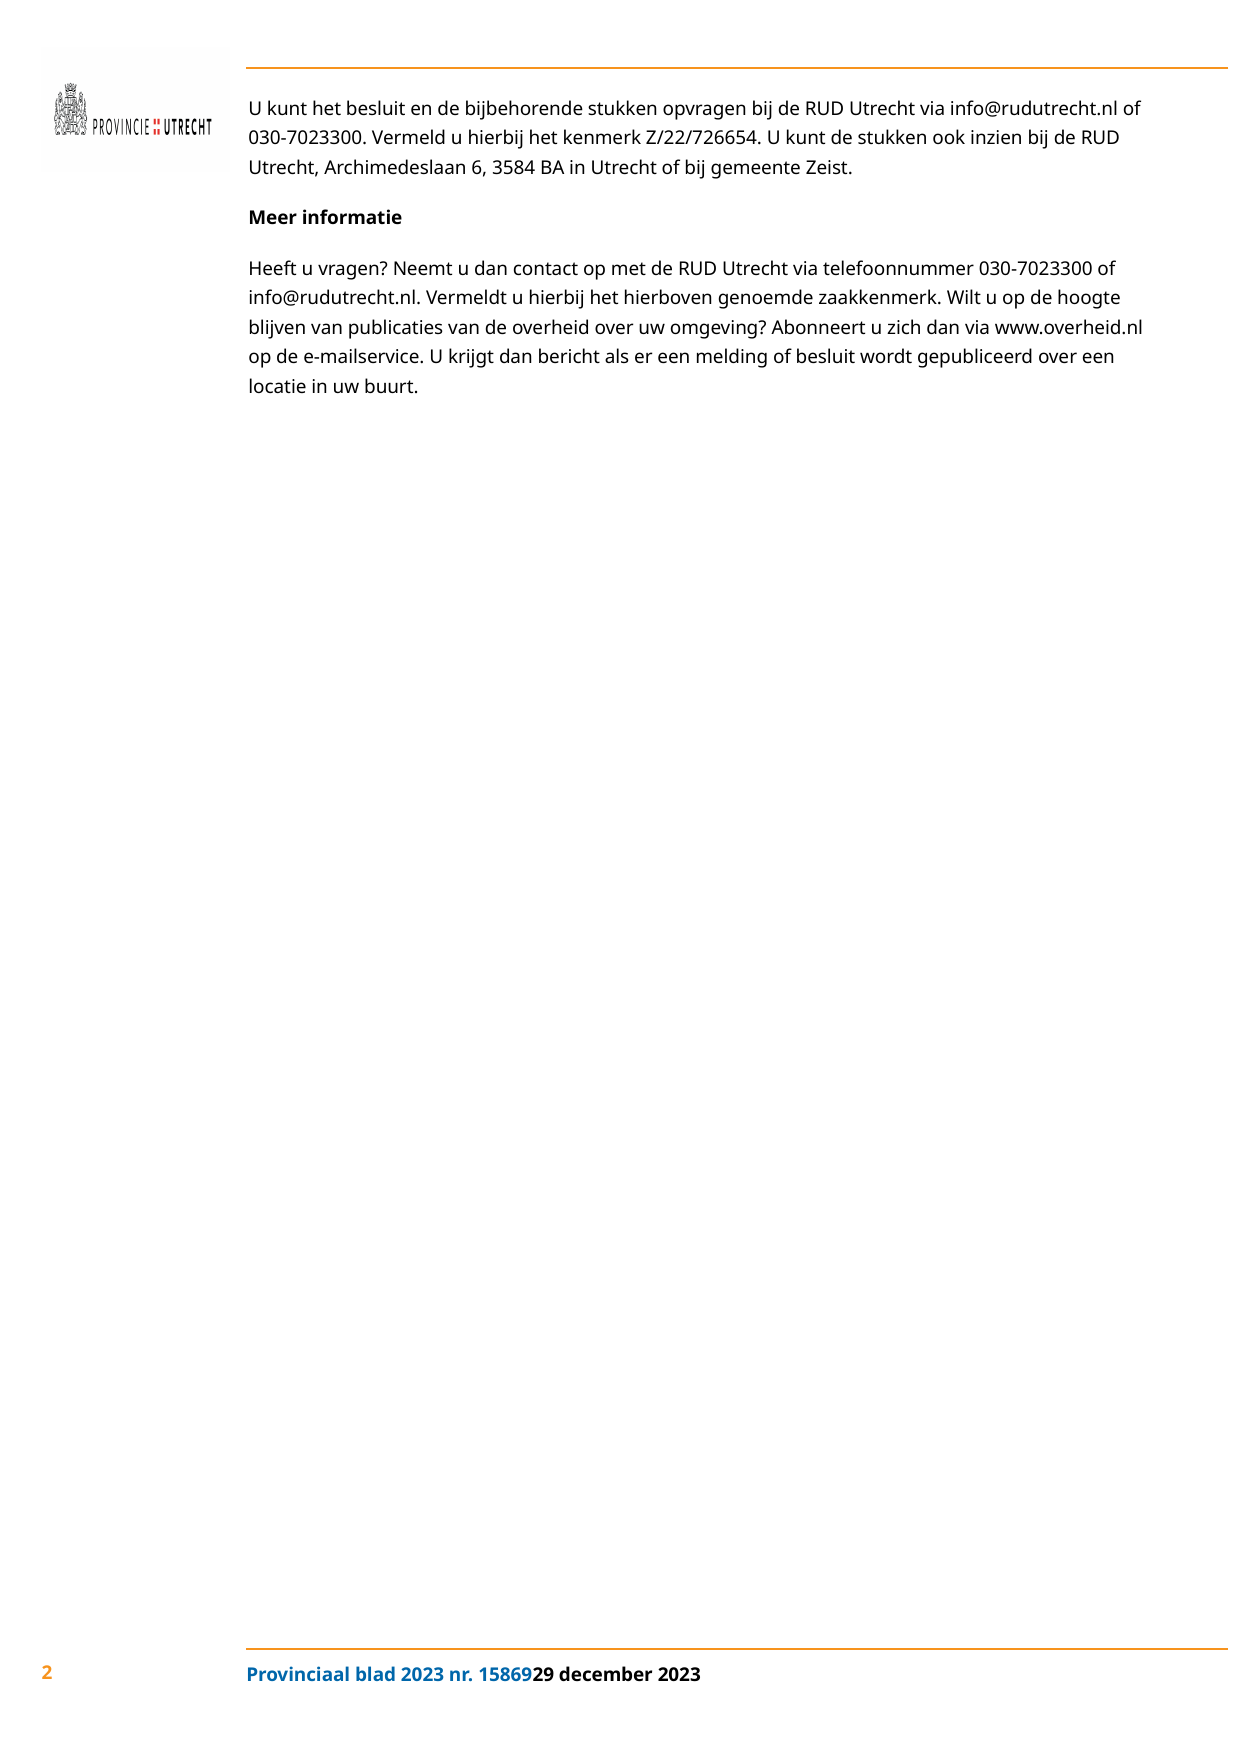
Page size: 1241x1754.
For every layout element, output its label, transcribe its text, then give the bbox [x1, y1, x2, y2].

text U kunt het besluit en de bijbehorende stukken opvragen bij de RUD Utrecht via info@rudutrecht.nl of 030-7023300. Vermeld u hierbij het kenmerk Z/22/726654. U kunt de stukken ook inzien bij de RUD Utrecht, Archimedeslaan 6, 3584 BA in Utrecht of bij gemeente Zeist. [248, 95, 1152, 180]
text Heeft u vragen? Neemt u dan contact op met de RUD Utrecht via telefoonnummer 030-7023300 of info@rudutrecht.nl. Vermeldt u hierbij het hierboven genoemde zaakkenmerk. Wilt u op de hoogte blijven van publicaties van de overheid over uw omgeving? Abonneert u zich dan via www.overheid.nl op de e-mailservice. U krijgt dan bericht als er een melding of besluit wordt gepubliceerd over een locatie in uw buurt. [248, 255, 1152, 399]
text Meer informatie [248, 204, 1152, 230]
picture [41, 47, 231, 172]
